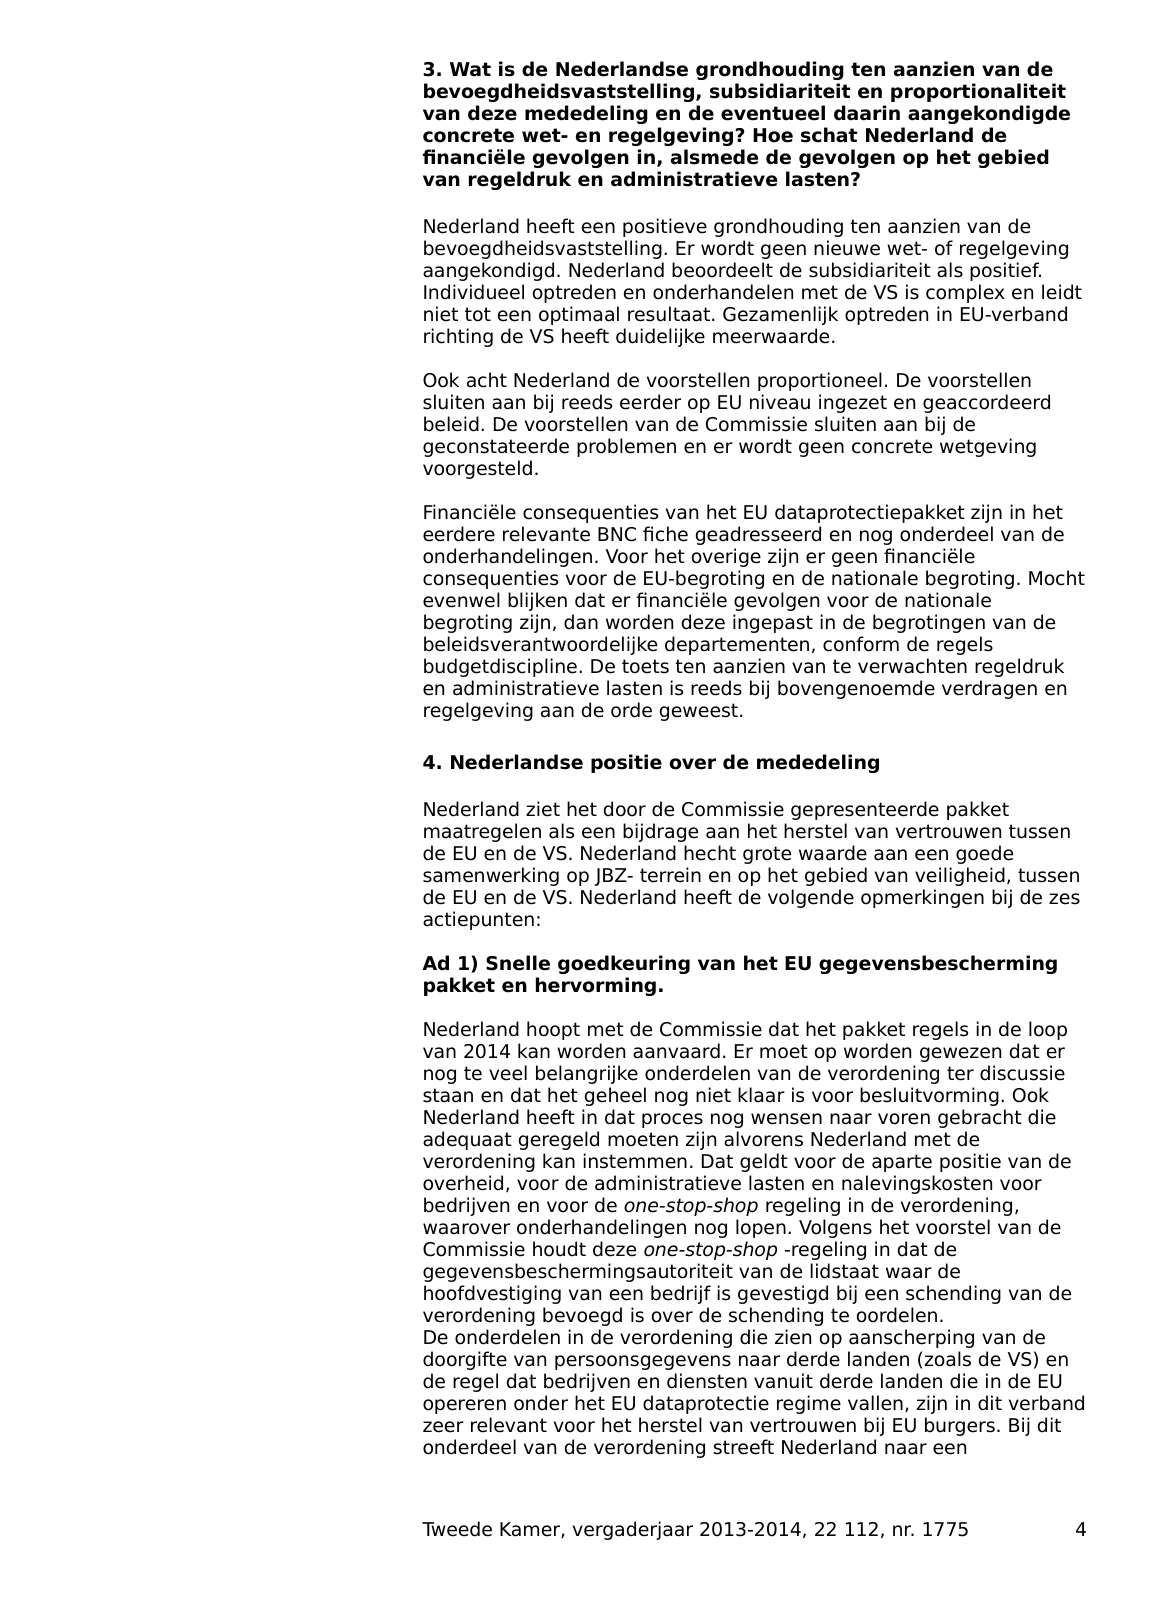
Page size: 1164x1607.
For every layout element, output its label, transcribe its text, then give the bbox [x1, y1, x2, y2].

text Financiële consequenties van het EU dataprotectiepakket zijn in het eerdere relevante BNC fiche geadresseerd en nog onderdeel van de onderhandelingen. Voor het overige zijn er geen financiële consequenties voor de EU-begroting en de nationale begroting. Mocht evenwel blijken dat er financiële gevolgen voor de nationale begroting zijn, dan worden deze ingepast in de begrotingen van de beleidsverantwoordelijke departementen, conform de regels budgetdiscipline. De toets ten aanzien van te verwachten regeldruk en administratieve lasten is reeds bij bovengenoemde verdragen en regelgeving aan de orde geweest. [422, 502, 1087, 722]
text De onderdelen in de verordening die zien op aanscherping van de doorgifte van persoonsgegevens naar derde landen (zoals de VS) en de regel dat bedrijven en diensten vanuit derde landen die in de EU opereren onder het EU dataprotectie regime vallen, zijn in dit verband zeer relevant voor het herstel van vertrouwen bij EU burgers. Bij dit onderdeel van de verordening streeft Nederland naar een [422, 1327, 1087, 1459]
subtitle 4. Nederlandse positie over de mededeling [422, 752, 1087, 774]
text Nederland hoopt met de Commissie dat het pakket regels in de loop van 2014 kan worden aanvaard. Er moet op worden gewezen dat er nog te veel belangrijke onderdelen van de verordening ter discussie staan en dat het geheel nog niet klaar is voor besluitvorming. Ook Nederland heeft in dat proces nog wensen naar voren gebracht die adequaat geregeld moeten zijn alvorens Nederland met de verordening kan instemmen. Dat geldt voor de aparte positie van de overheid, voor de administratieve lasten en nalevingskosten voor bedrijven en voor de one-stop-shop regeling in de verordening, waarover onderhandelingen nog lopen. Volgens het voorstel van de Commissie houdt deze one-stop-shop -regeling in dat de gegevensbeschermingsautoriteit van de lidstaat waar de hoofdvestiging van een bedrijf is gevestigd bij een schending van de verordening bevoegd is over de schending te oordelen. [422, 1019, 1087, 1327]
text Nederland ziet het door de Commissie gepresenteerde pakket maatregelen als een bijdrage aan het herstel van vertrouwen tussen de EU en de VS. Nederland hecht grote waarde aan een goede samenwerking op JBZ- terrein en op het gebied van veiligheid, tussen de EU en de VS. Nederland heeft de volgende opmerkingen bij de zes actiepunten: [422, 799, 1087, 931]
text Ook acht Nederland de voorstellen proportioneel. De voorstellen sluiten aan bij reeds eerder op EU niveau ingezet en geaccordeerd beleid. De voorstellen van de Commissie sluiten aan bij de geconstateerde problemen en er wordt geen concrete wetgeving voorgesteld. [422, 370, 1087, 480]
subtitle Ad 1) Snelle goedkeuring van het EU gegevensbescherming pakket en hervorming. [422, 953, 1087, 997]
text Nederland heeft een positieve grondhouding ten aanzien van de bevoegdheidsvaststelling. Er wordt geen nieuwe wet- of regelgeving aangekondigd. Nederland beoordeelt de subsidiariteit als positief. Individueel optreden en onderhandelen met de VS is complex en leidt niet tot een optimaal resultaat. Gezamenlijk optreden in EU-verband richting de VS heeft duidelijke meerwaarde. [422, 216, 1087, 348]
subtitle 3. Wat is de Nederlandse grondhouding ten aanzien van de bevoegdheidsvaststelling, subsidiariteit en proportionaliteit van deze mededeling en de eventueel daarin aangekondigde concrete wet- en regelgeving? Hoe schat Nederland de financiële gevolgen in, alsmede de gevolgen op het gebied van regeldruk en administratieve lasten? [422, 59, 1087, 191]
